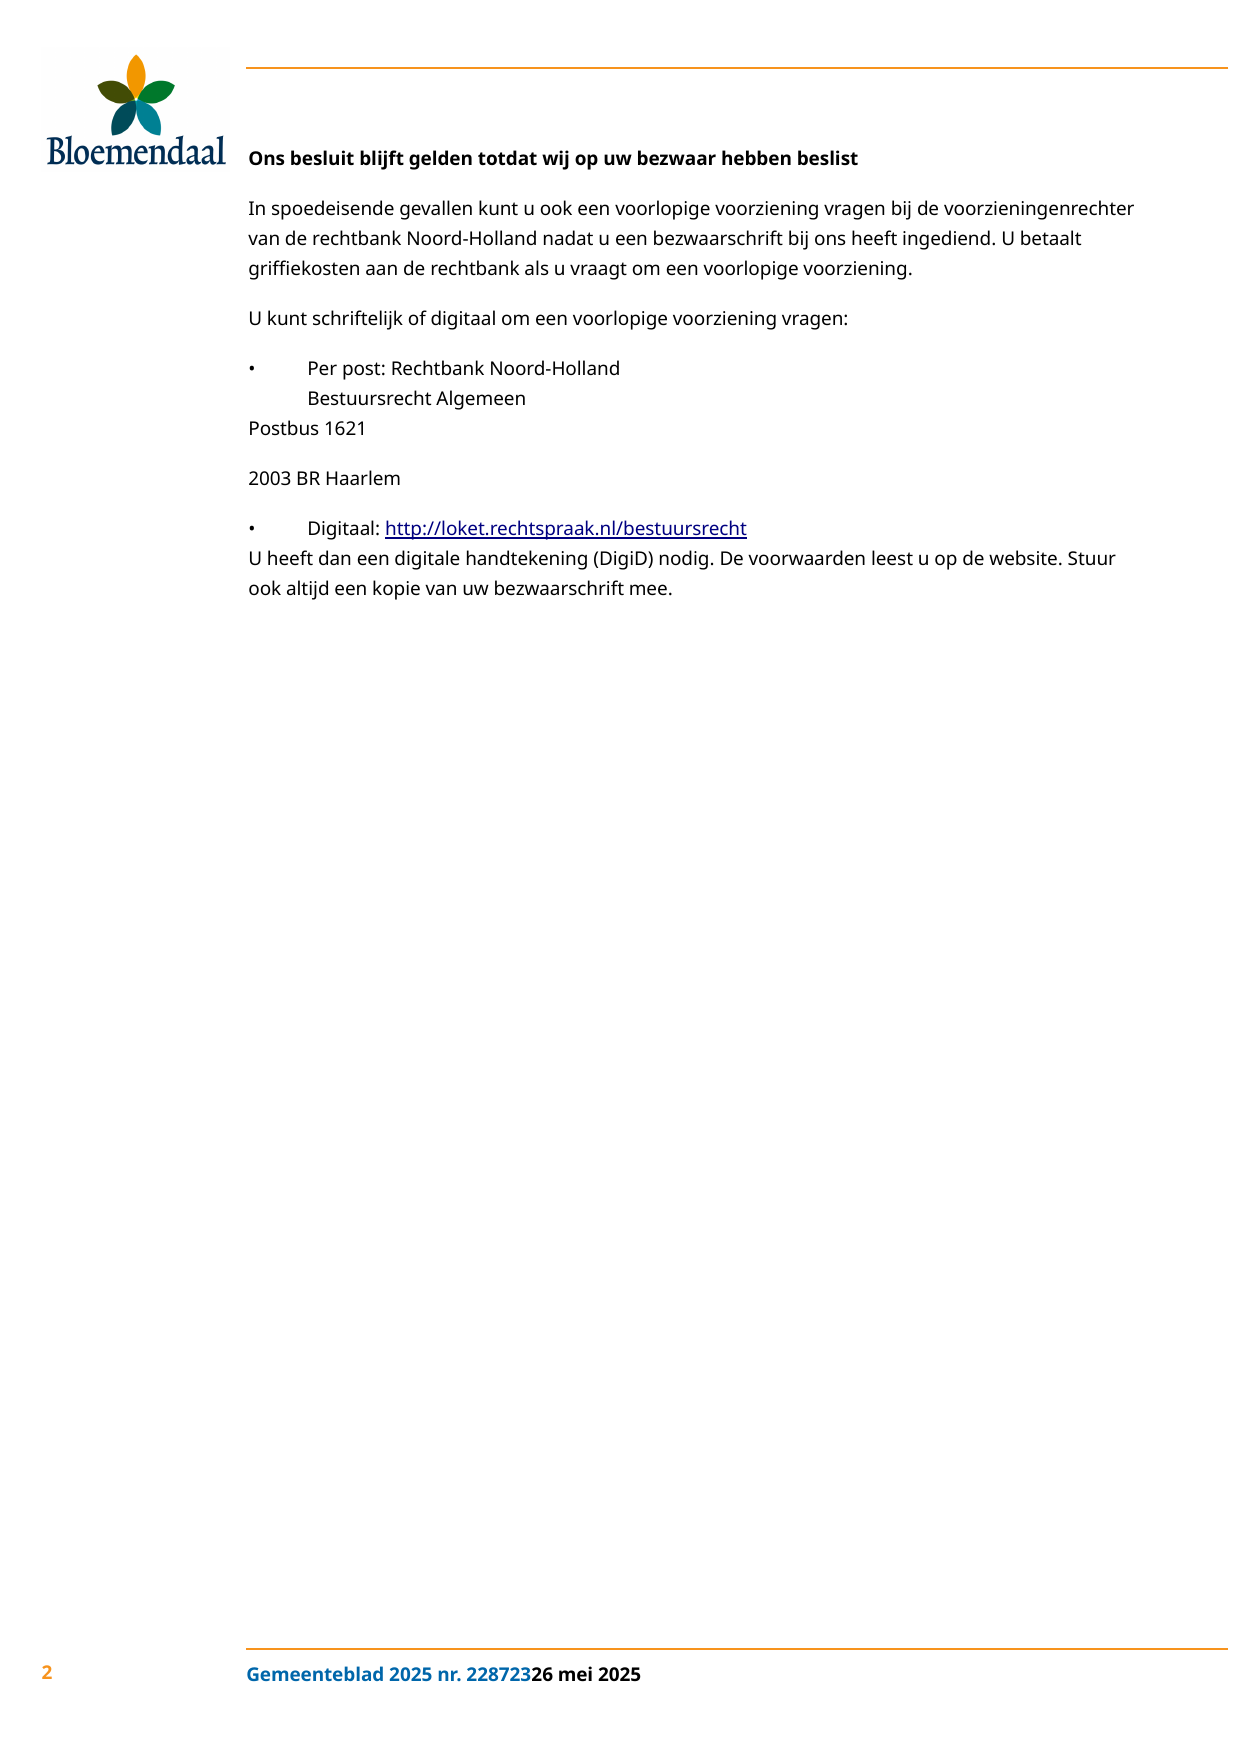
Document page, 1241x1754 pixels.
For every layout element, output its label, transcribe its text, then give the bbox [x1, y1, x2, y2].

list Bestuursrecht Algemeen [248, 385, 1152, 411]
text Ons besluit blijft gelden totdat wij op uw bezwaar hebben beslist [248, 145, 1152, 171]
text 2003 BR Haarlem [248, 465, 1152, 491]
text Postbus 1621 [248, 415, 1152, 441]
text U kunt schriftelijk of digitaal om een voorlopige voorziening vragen: [248, 305, 1152, 331]
text U heeft dan een digitale handtekening (DigiD) nodig. De voorwaarden leest u op de website. Stuur ook altijd een kopie van uw bezwaarschrift mee. [248, 545, 1152, 601]
list Digitaal: http://loket.rechtspraak.nl/bestuursrecht [248, 516, 1152, 541]
picture [41, 47, 231, 172]
text In spoedeisende gevallen kunt u ook een voorlopige voorziening vragen bij de voorzieningenrechter van de rechtbank Noord-Holland nadat u een bezwaarschrift bij ons heeft ingediend. U betaalt griffiekosten aan de rechtbank als u vraagt om een voorlopige voorziening. [248, 196, 1152, 281]
list Per post: Rechtbank Noord-Holland [248, 356, 1152, 381]
